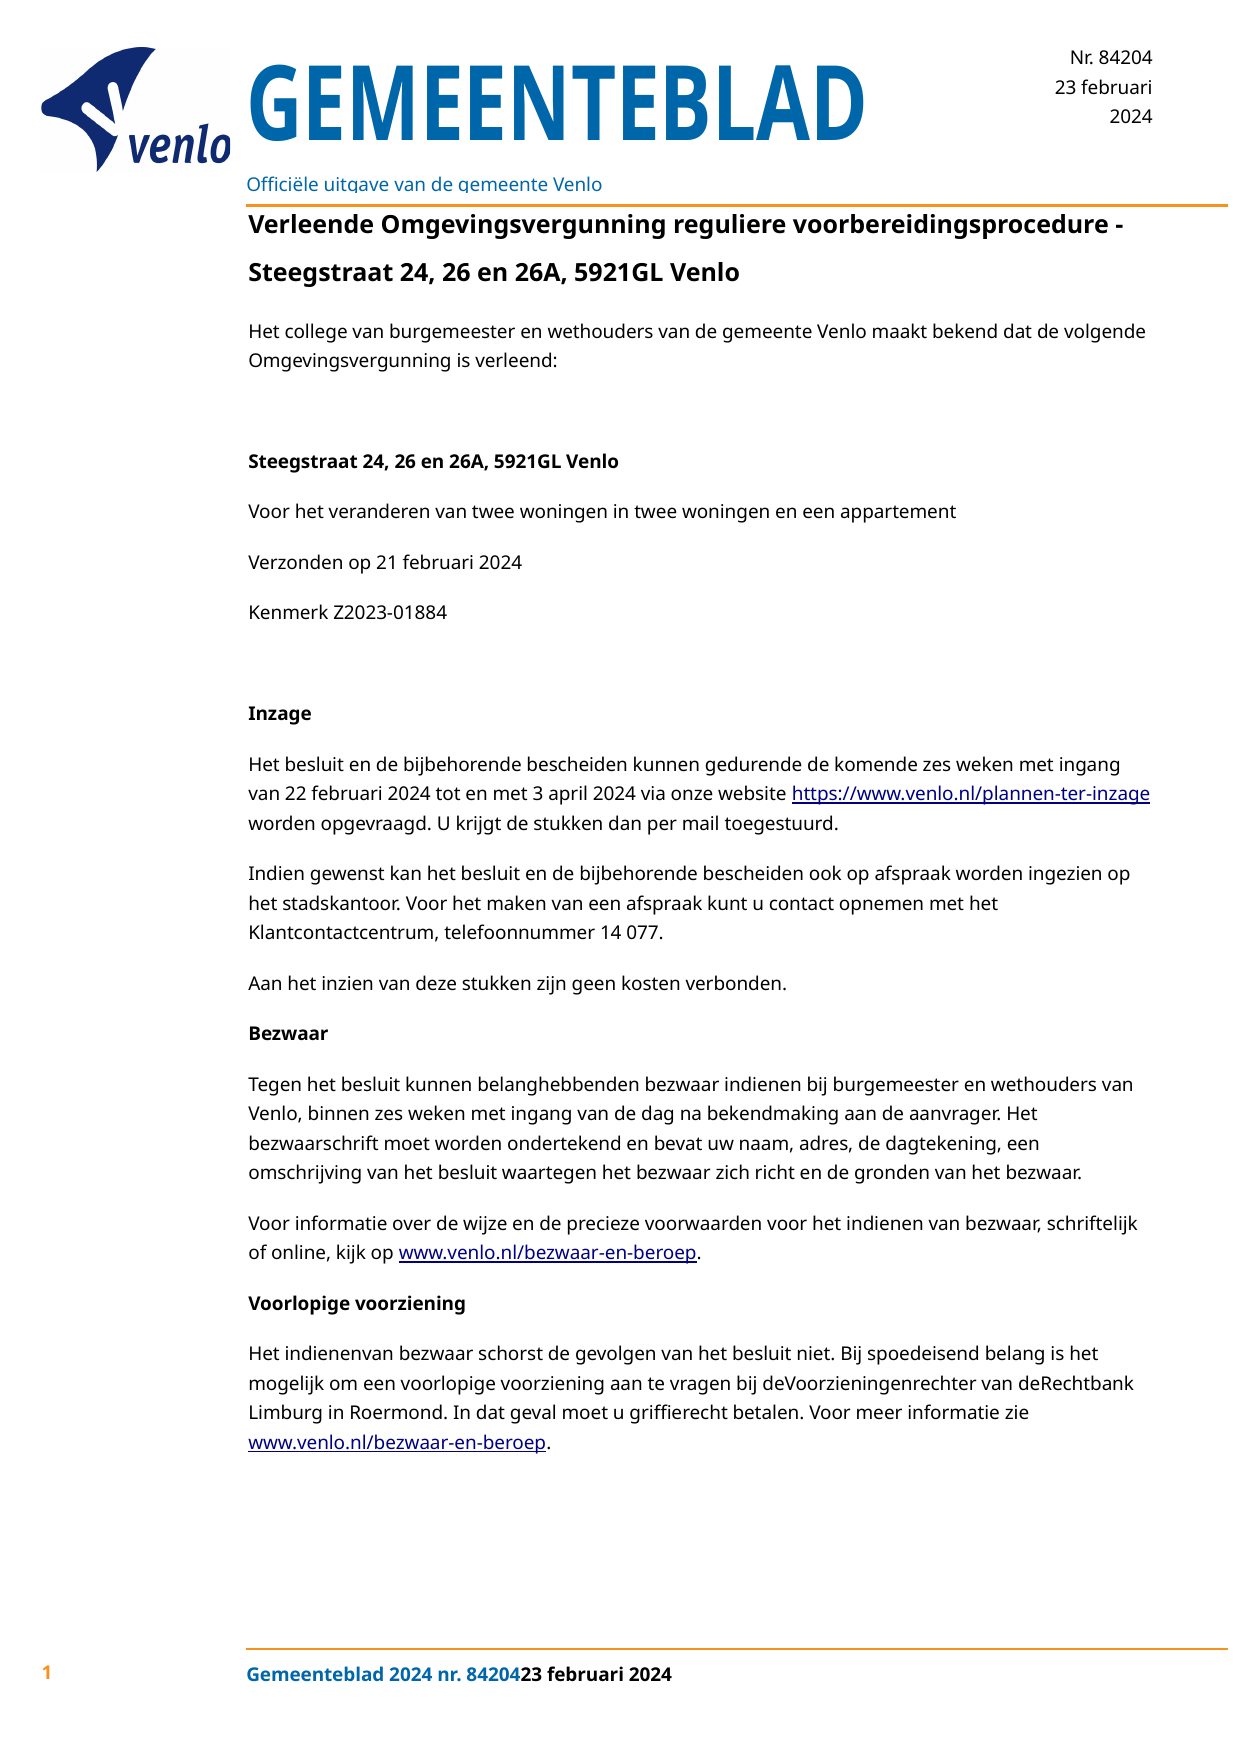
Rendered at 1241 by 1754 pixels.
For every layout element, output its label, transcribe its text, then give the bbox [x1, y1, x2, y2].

text Het besluit en de bijbehorende bescheiden kunnen gedurende de komende zes weken met ingang van 22 februari 2024 tot en met 3 april 2024 via onze website https://www.venlo.nl/plannen-ter-inzage worden opgevraagd. U krijgt de stukken dan per mail toegestuurd. [248, 751, 1152, 836]
text Het college van burgemeester en wethouders van de gemeente Venlo maakt bekend dat de volgende Omgevingsvergunning is verleend: [248, 318, 1152, 373]
text Voor het veranderen van twee woningen in twee woningen en een appartement [248, 499, 1152, 524]
picture [41, 47, 231, 172]
text Aan het inzien van deze stukken zijn geen kosten verbonden. [248, 970, 1152, 996]
text Bezwaar [248, 1020, 1152, 1046]
text Voor informatie over de wijze en de precieze voorwaarden voor het indienen van bezwaar, schriftelijk of online, kijk op www.venlo.nl/bezwaar-en-beroep. [248, 1210, 1152, 1265]
text Indien gewenst kan het besluit en de bijbehorende bescheiden ook op afspraak worden ingezien op het stadskantoor. Voor het maken van een afspraak kunt u contact opnemen met het Klantcontactcentrum, telefoonnummer 14 077. [248, 860, 1152, 945]
text Steegstraat 24, 26 en 26A, 5921GL Venlo [248, 448, 1152, 474]
text Tegen het besluit kunnen belanghebbenden bezwaar indienen bij burgemeester en wethouders van Venlo, binnen zes weken met ingang van de dag na bekendmaking aan de aanvrager. Het bezwaarschrift moet worden ondertekend en bevat uw naam, adres, de dagtekening, een omschrijving van het besluit waartegen het bezwaar zich richt en de gronden van het bezwaar. [248, 1071, 1152, 1185]
text Verleende Omgevingsvergunning reguliere voorbereidingsprocedure - Steegstraat 24, 26 en 26A, 5921GL Venlo [248, 207, 1152, 288]
text Kenmerk Z2023-01884 [248, 599, 1152, 625]
text Verzonden op 21 februari 2024 [248, 549, 1152, 575]
text Het indienenvan bezwaar schorst de gevolgen van het besluit niet. Bij spoedeisend belang is het mogelijk om een voorlopige voorziening aan te vragen bij deVoorzieningenrechter van deRechtbank Limburg in Roermond. In dat geval moet u griffierecht betalen. Voor meer informatie zie www.venlo.nl/bezwaar-en-beroep. [248, 1340, 1152, 1455]
text Inzage [248, 700, 1152, 726]
text Voorlopige voorziening [248, 1290, 1152, 1316]
